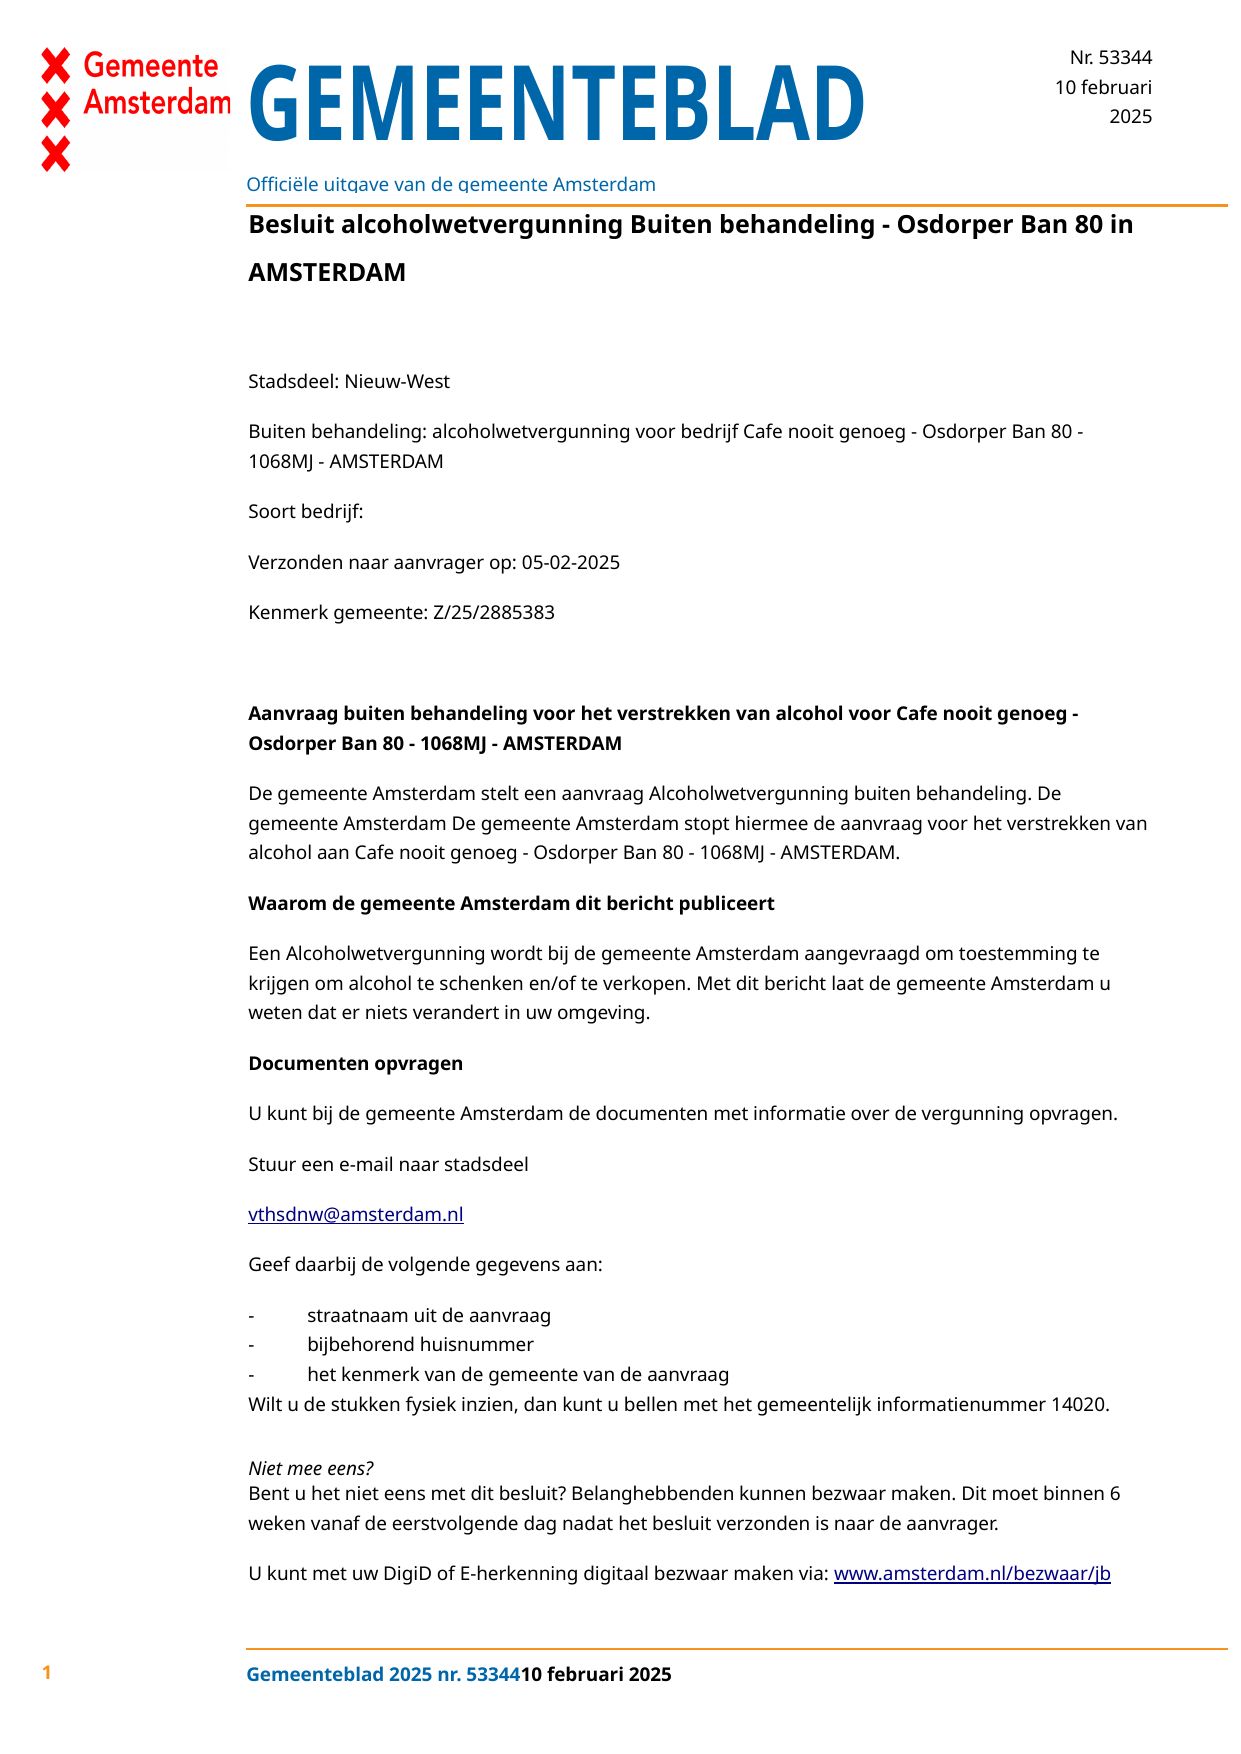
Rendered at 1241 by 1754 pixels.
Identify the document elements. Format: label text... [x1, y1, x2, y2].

list straatnaam uit de aanvraag [248, 1302, 1152, 1328]
text Geef daarbij de volgende gegevens aan: [248, 1252, 1152, 1277]
text Niet mee eens? [248, 1455, 1152, 1481]
text Stadsdeel: Nieuw-West [248, 368, 1152, 394]
text Een Alcoholwetvergunning wordt bij de gemeente Amsterdam aangevraagd om toestemming te krijgen om alcohol te schenken en/of te verkopen. Met dit bericht laat de gemeente Amsterdam u weten dat er niets verandert in uw omgeving. [248, 940, 1152, 1025]
picture [41, 47, 231, 172]
list het kenmerk van de gemeente van de aanvraag [248, 1361, 1152, 1387]
text Soort bedrijf: [248, 499, 1152, 524]
text Buiten behandeling: alcoholwetvergunning voor bedrijf Cafe nooit genoeg - Osdorper Ban 80 - 1068MJ - AMSTERDAM [248, 419, 1152, 474]
text Stuur een e-mail naar stadsdeel [248, 1151, 1152, 1177]
text Documenten opvragen [248, 1050, 1152, 1076]
text U kunt bij de gemeente Amsterdam de documenten met informatie over de vergunning opvragen. [248, 1100, 1152, 1126]
text Besluit alcoholwetvergunning Buiten behandeling - Osdorper Ban 80 in AMSTERDAM [248, 207, 1152, 288]
text Kenmerk gemeente: Z/25/2885383 [248, 599, 1152, 625]
text Verzonden naar aanvrager op: 05-02-2025 [248, 549, 1152, 575]
text Waarom de gemeente Amsterdam dit bericht publiceert [248, 890, 1152, 916]
text De gemeente Amsterdam stelt een aanvraag Alcoholwetvergunning buiten behandeling. De gemeente Amsterdam De gemeente Amsterdam stopt hiermee de aanvraag voor het verstrekken van alcohol aan Cafe nooit genoeg - Osdorper Ban 80 - 1068MJ - AMSTERDAM. [248, 780, 1152, 865]
text U kunt met uw DigiD of E-herkenning digitaal bezwaar maken via: www.amsterdam.nl/bezwaar/jb [248, 1561, 1152, 1586]
text Bent u het niet eens met dit besluit? Belanghebbenden kunnen bezwaar maken. Dit moet binnen 6 weken vanaf de eerstvolgende dag nadat het besluit verzonden is naar de aanvrager. [248, 1481, 1152, 1536]
text Wilt u de stukken fysiek inzien, dan kunt u bellen met het gemeentelijk informatienummer 14020. [248, 1391, 1152, 1417]
list bijbehorend huisnummer [248, 1332, 1152, 1357]
text vthsdnw@amsterdam.nl [248, 1201, 1152, 1227]
text Aanvraag buiten behandeling voor het verstrekken van alcohol voor Cafe nooit genoeg - Osdorper Ban 80 - 1068MJ - AMSTERDAM [248, 700, 1152, 756]
